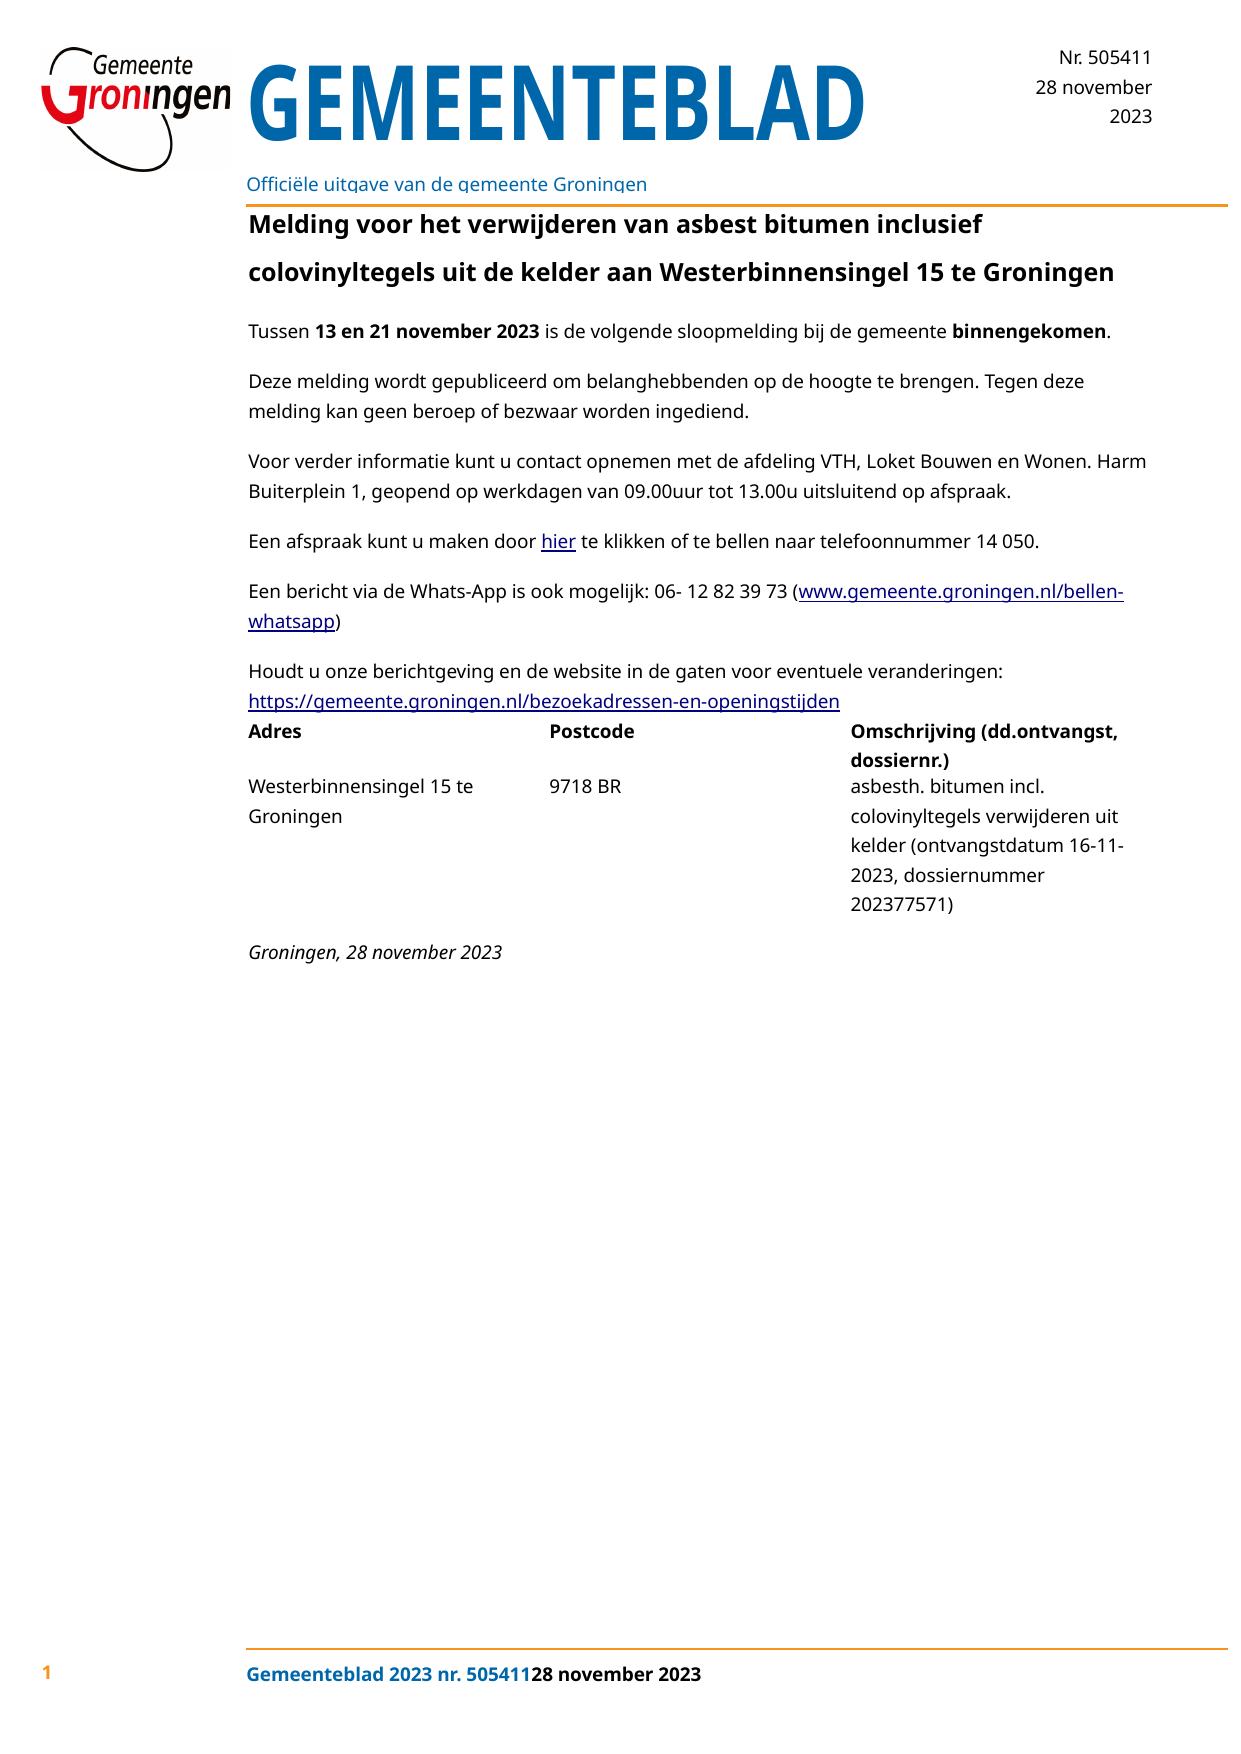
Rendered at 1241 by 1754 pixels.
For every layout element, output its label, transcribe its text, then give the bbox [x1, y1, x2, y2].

text Een bericht via de Whats-App is ook mogelijk: 06- 12 82 39 73 (www.gemeente.groningen.nl/bellen-whatsapp) [248, 579, 1152, 634]
picture [41, 47, 231, 172]
text Melding voor het verwijderen van asbest bitumen inclusief colovinyltegels uit de kelder aan Westerbinnensingel 15 te Groningen [248, 207, 1152, 288]
table_header Postcode [549, 718, 850, 773]
table_cell asbesth. bitumen incl. colovinyltegels verwijderen uit kelder (ontvangstdatum 16-11-2023, dossiernummer 202377571) [850, 773, 1152, 917]
table_cell 9718 BR [549, 773, 850, 917]
table_cell Westerbinnensingel 15 te Groningen [248, 773, 549, 917]
table_header Omschrijving (dd.ontvangst, dossiernr.) [850, 718, 1152, 773]
text Deze melding wordt gepubliceerd om belanghebbenden op de hoogte te brengen. Tegen deze melding kan geen beroep of bezwaar worden ingediend. [248, 368, 1152, 424]
text Voor verder informatie kunt u contact opnemen met de afdeling VTH, Loket Bouwen en Wonen. Harm Buiterplein 1, geopend op werkdagen van 09.00uur tot 13.00u uitsluitend op afspraak. [248, 448, 1152, 504]
text Houdt u onze berichtgeving en de website in de gaten voor eventuele veranderingen: https://gemeente.groningen.nl/bezoekadressen-en-openingstijden [248, 659, 1152, 714]
table_header Adres [248, 718, 549, 773]
text Een afspraak kunt u maken door hier te klikken of te bellen naar telefoonnummer 14 050. [248, 528, 1152, 554]
text Groningen, 28 november 2023 [248, 939, 1152, 964]
text Tussen 13 en 21 november 2023 is de volgende sloopmelding bij de gemeente binnengekomen. [248, 318, 1152, 344]
